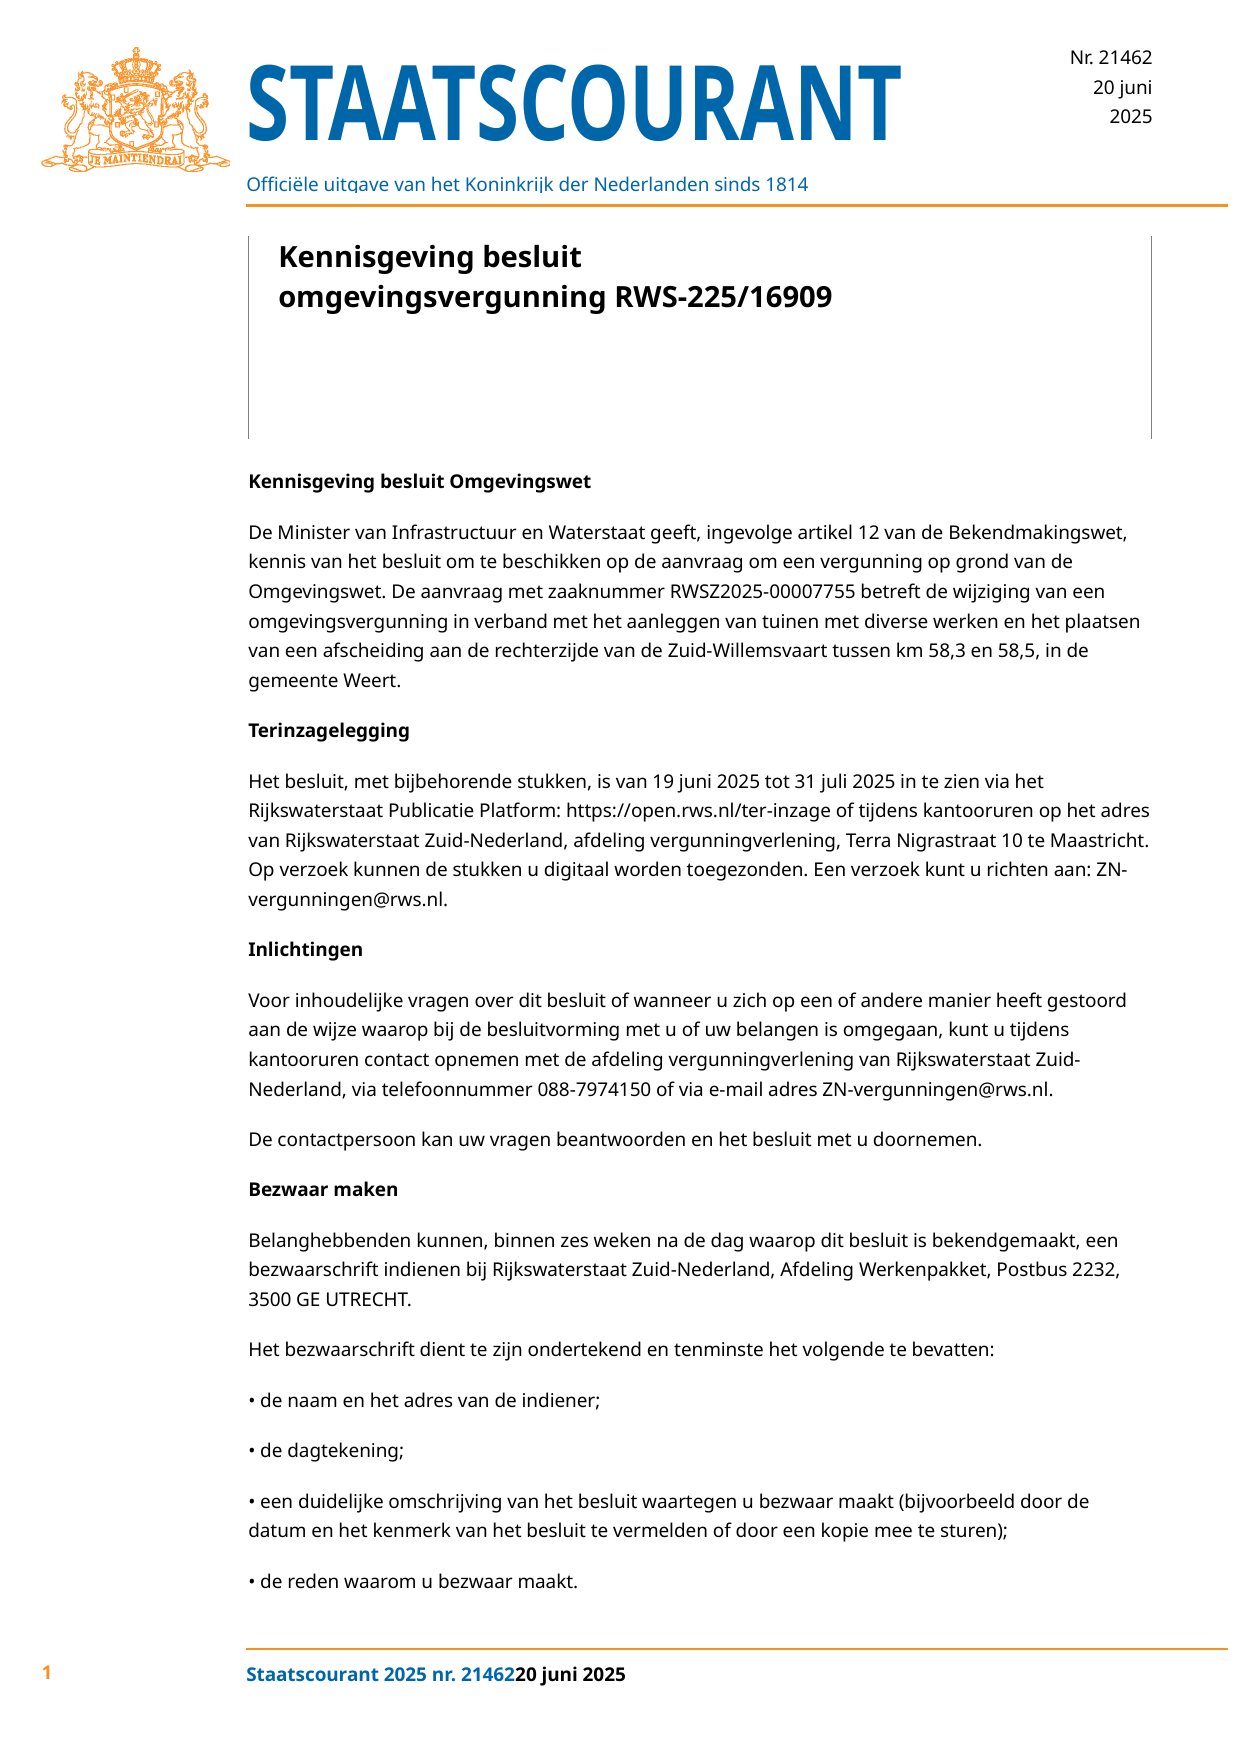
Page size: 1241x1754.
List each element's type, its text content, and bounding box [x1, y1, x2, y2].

picture [912, 236, 1090, 414]
table_header [1090, 236, 1151, 413]
text • de naam en het adres van de indiener; [248, 1387, 1152, 1413]
text • de dagtekening; [248, 1437, 1152, 1463]
text De Minister van Infrastructuur en Waterstaat geeft, ingevolge artikel 12 van de Bekendmakingswet, kennis van het besluit om te beschikken op de aanvraag om een vergunning op grond van de Omgevingswet. De aanvraag met zaaknummer RWSZ2025-00007755 betreft de wijziging van een omgevingsvergunning in verband met het aanleggen van tuinen met diverse werken en het plaatsen van een afscheiding aan de rechterzijde van de Zuid-Willemsvaart tussen km 58,3 en 58,5, in de gemeente Weert. [248, 519, 1152, 693]
picture [41, 47, 231, 172]
table_header [850, 236, 912, 413]
text Het bezwaarschrift dient te zijn ondertekend en tenminste het volgende te bevatten: [248, 1337, 1152, 1362]
table_header Kennisgeving besluit omgevingsvergunning RWS-225/16909 [249, 236, 850, 439]
text Inlichtingen [248, 937, 1152, 962]
text • de reden waarom u bezwaar maakt. [248, 1568, 1152, 1593]
text Voor inhoudelijke vragen over dit besluit of wanneer u zich op een of andere manier heeft gestoord aan de wijze waarop bij de besluitvorming met u of uw belangen is omgegaan, kunt u tijdens kantooruren contact opnemen met de afdeling vergunningverlening van Rijkswaterstaat Zuid-Nederland, via telefoonnummer 088-7974150 of via e-mail adres ZN-vergunningen@rws.nl. [248, 987, 1152, 1101]
table_header [850, 414, 1151, 439]
text Kennisgeving besluit Omgevingswet [248, 469, 1152, 494]
text De contactpersoon kan uw vragen beantwoorden en het besluit met u doornemen. [248, 1126, 1152, 1152]
text Terinzagelegging [248, 717, 1152, 743]
text Het besluit, met bijbehorende stukken, is van 19 juni 2025 tot 31 juli 2025 in te zien via het Rijkswaterstaat Publicatie Platform: https://open.rws.nl/ter-inzage of tijdens kantooruren op het adres van Rijkswaterstaat Zuid-Nederland, afdeling vergunningverlening, Terra Nigrastraat 10 te Maastricht. Op verzoek kunnen de stukken u digitaal worden toegezonden. Een verzoek kunt u richten aan: ZN-vergunningen@rws.nl. [248, 768, 1152, 912]
text • een duidelijke omschrijving van het besluit waartegen u bezwaar maakt (bijvoorbeeld door de datum en het kenmerk van het besluit te vermelden of door een kopie mee te sturen); [248, 1488, 1152, 1543]
text Belanghebbenden kunnen, binnen zes weken na de dag waarop dit besluit is bekendgemaakt, een bezwaarschrift indienen bij Rijkswaterstaat Zuid-Nederland, Afdeling Werkenpakket, Postbus 2232, 3500 GE UTRECHT. [248, 1227, 1152, 1312]
text Bezwaar maken [248, 1177, 1152, 1202]
